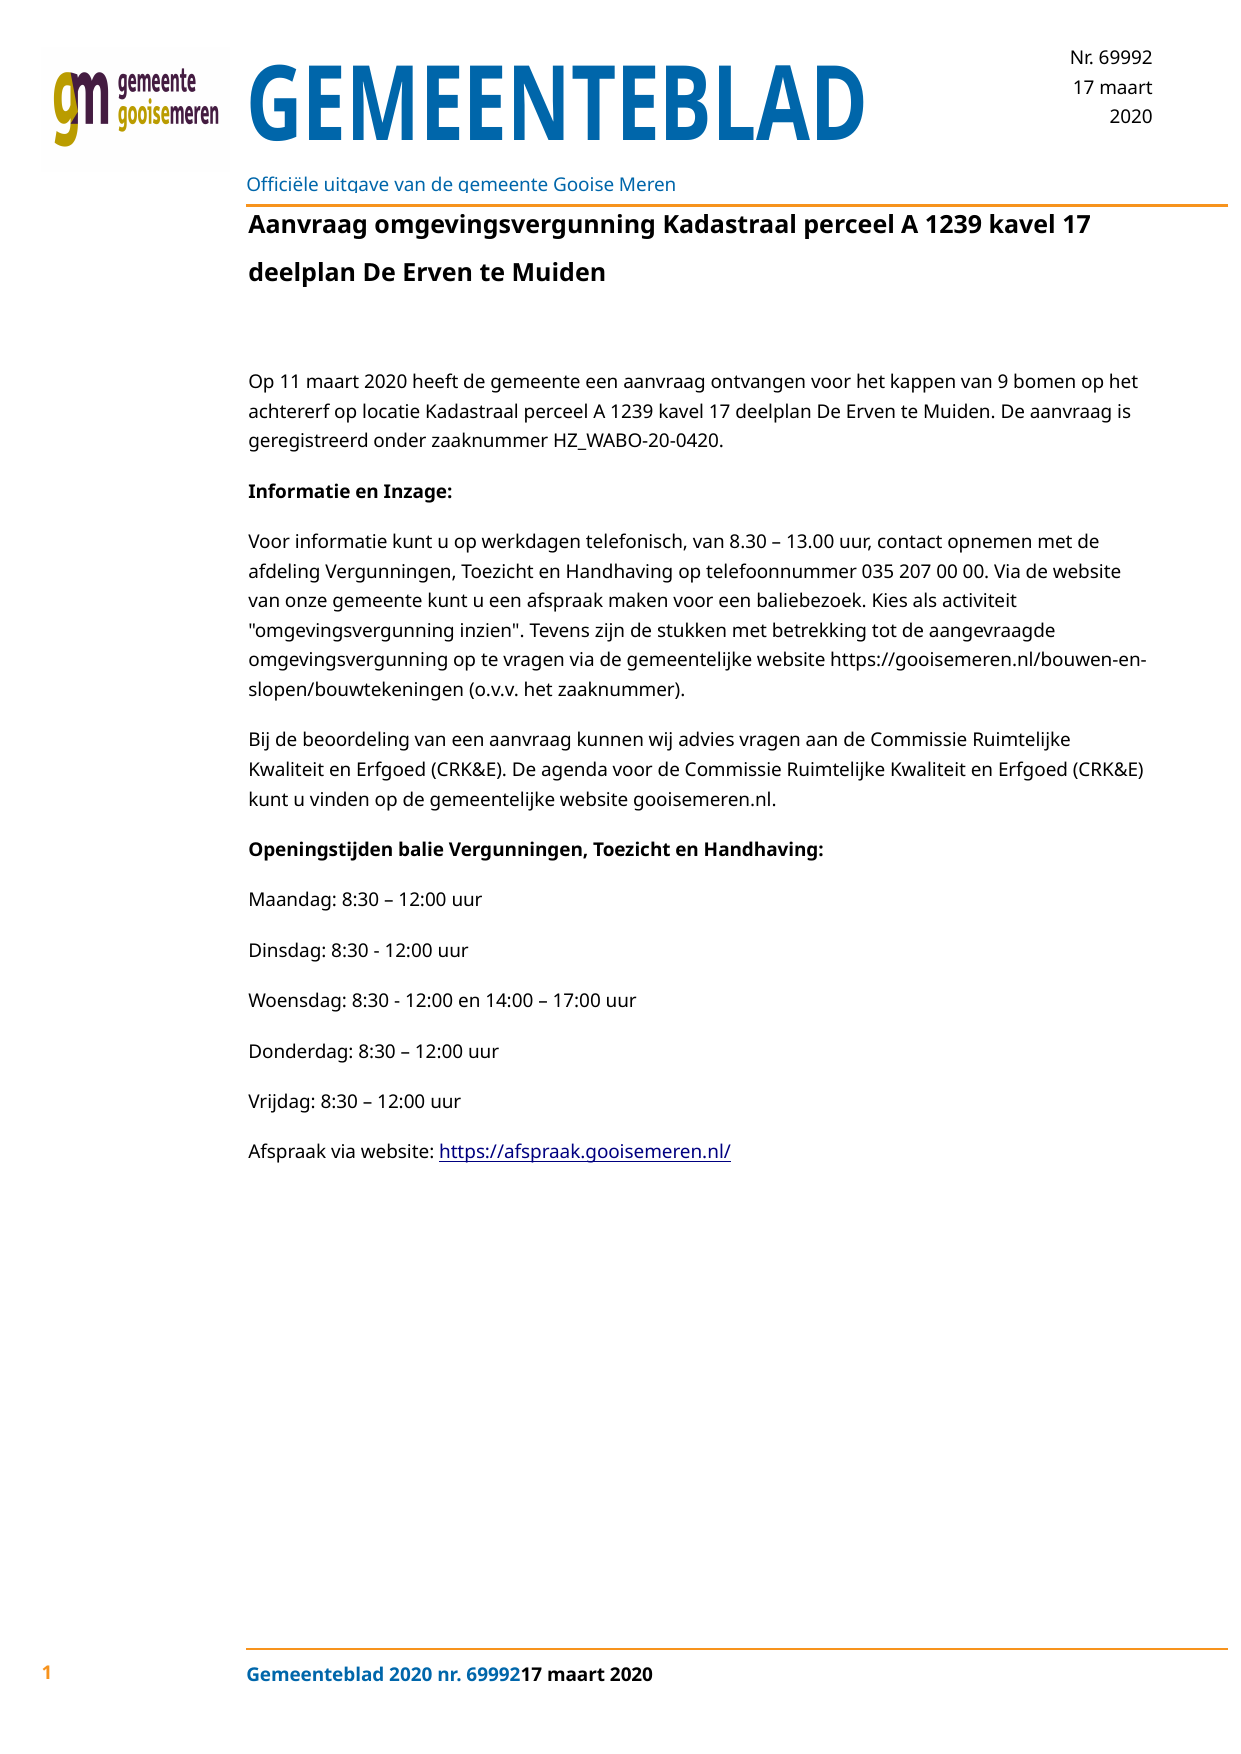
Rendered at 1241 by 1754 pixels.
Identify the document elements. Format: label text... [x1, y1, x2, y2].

text Woensdag: 8:30 - 12:00 en 14:00 – 17:00 uur [248, 987, 1152, 1013]
text Vrijdag: 8:30 – 12:00 uur [248, 1088, 1152, 1114]
text Aanvraag omgevingsvergunning Kadastraal perceel A 1239 kavel 17 deelplan De Erven te Muiden [248, 207, 1152, 288]
text Maandag: 8:30 – 12:00 uur [248, 887, 1152, 912]
text Openingstijden balie Vergunningen, Toezicht en Handhaving: [248, 836, 1152, 862]
text Dinsdag: 8:30 - 12:00 uur [248, 937, 1152, 963]
text Afspraak via website: https://afspraak.gooisemeren.nl/ [248, 1139, 1152, 1164]
text Op 11 maart 2020 heeft de gemeente een aanvraag ontvangen voor het kappen van 9 bomen op het achtererf op locatie Kadastraal perceel A 1239 kavel 17 deelplan De Erven te Muiden. De aanvraag is geregistreerd onder zaaknummer HZ_WABO-20-0420. [248, 368, 1152, 453]
text Donderdag: 8:30 – 12:00 uur [248, 1038, 1152, 1064]
text Bij de beoordeling van een aanvraag kunnen wij advies vragen aan de Commissie Ruimtelijke Kwaliteit en Erfgoed (CRK&E). De agenda voor de Commissie Ruimtelijke Kwaliteit en Erfgoed (CRK&E) kunt u vinden op de gemeentelijke website gooisemeren.nl. [248, 727, 1152, 812]
text Voor informatie kunt u op werkdagen telefonisch, van 8.30 – 13.00 uur, contact opnemen met de afdeling Vergunningen, Toezicht en Handhaving op telefoonnummer 035 207 00 00. Via de website van onze gemeente kunt u een afspraak maken voor een baliebezoek. Kies als activiteit "omgevingsvergunning inzien". Tevens zijn de stukken met betrekking tot de aangevraagde omgevingsvergunning op te vragen via de gemeentelijke website https://gooisemeren.nl/bouwen-en-slopen/bouwtekeningen (o.v.v. het zaaknummer). [248, 528, 1152, 702]
picture [41, 47, 231, 172]
text Informatie en Inzage: [248, 478, 1152, 504]
